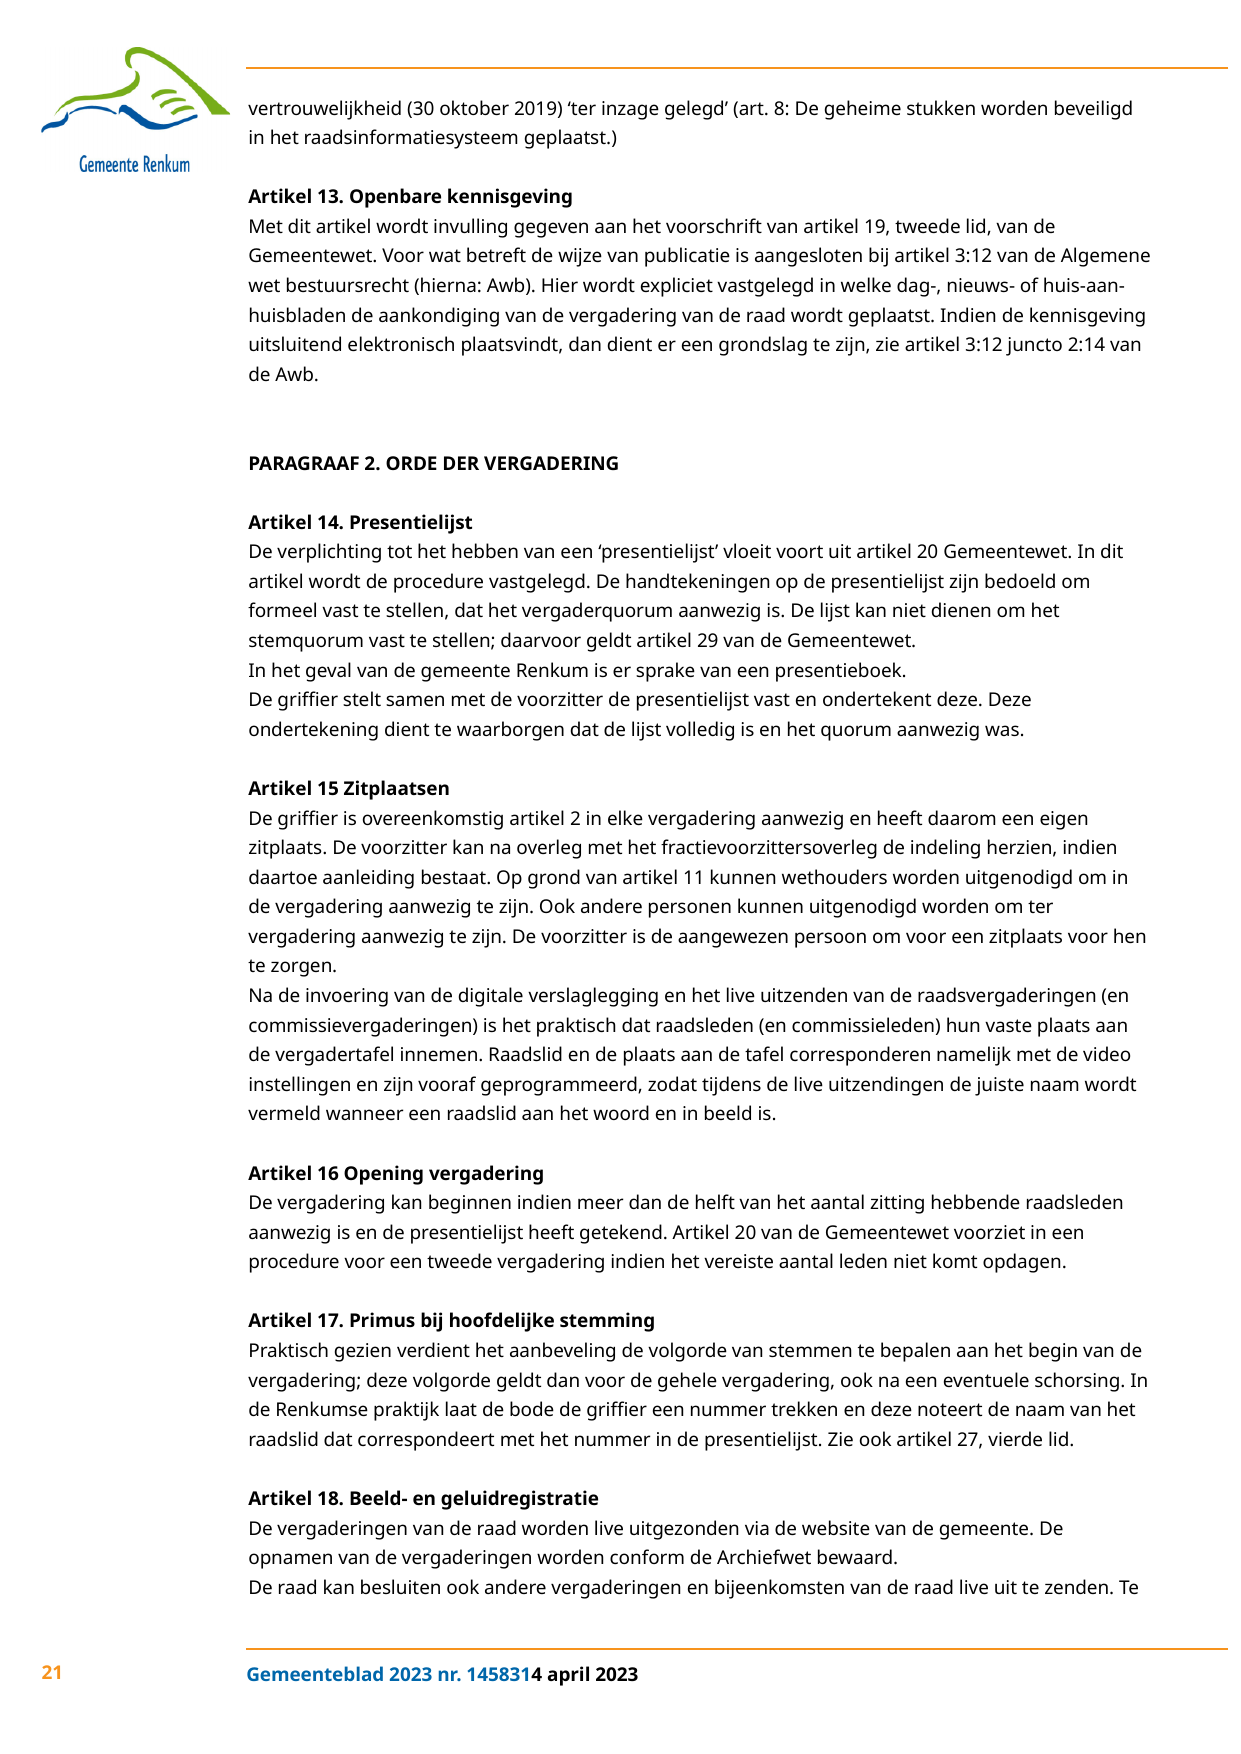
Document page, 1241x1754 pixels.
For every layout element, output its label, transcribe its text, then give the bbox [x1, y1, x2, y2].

text Na de invoering van de digitale verslaglegging en het live uitzenden van de raadsvergaderingen (en commissievergaderingen) is het praktisch dat raadsleden (en commissieleden) hun vaste plaats aan de vergadertafel innemen. Raadslid en de plaats aan de tafel corresponderen namelijk met de video instellingen en zijn vooraf geprogrammeerd, zodat tijdens de live uitzendingen de juiste naam wordt vermeld wanneer een raadslid aan het woord en in beeld is. [248, 982, 1152, 1126]
text Artikel 14. Presentielijst [248, 509, 1152, 535]
text Artikel 18. Beeld- en geluidregistratie [248, 1485, 1152, 1511]
text PARAGRAAF 2. ORDE DER VERGADERING [248, 450, 1152, 476]
text De raad kan besluiten ook andere vergaderingen en bijeenkomsten van de raad live uit te zenden. Te [248, 1574, 1152, 1600]
text Artikel 16 Opening vergadering [248, 1160, 1152, 1186]
text Met dit artikel wordt invulling gegeven aan het voorschrift van artikel 19, tweede lid, van de Gemeentewet. Voor wat betreft de wijze van publicatie is aangesloten bij artikel 3:12 van de Algemene wet bestuursrecht (hierna: Awb). Hier wordt expliciet vastgelegd in welke dag-, nieuws- of huis-aan-huisbladen de aankondiging van de vergadering van de raad wordt geplaatst. Indien de kennisgeving uitsluitend elektronisch plaatsvindt, dan dient er een grondslag te zijn, zie artikel 3:12 juncto 2:14 van de Awb. [248, 213, 1152, 387]
text Artikel 13. Openbare kennisgeving [248, 183, 1152, 209]
text Artikel 15 Zitplaatsen [248, 775, 1152, 801]
text vertrouwelijkheid (30 oktober 2019) ‘ter inzage gelegd’ (art. 8: De geheime stukken worden beveiligd in het raadsinformatiesysteem geplaatst.) [248, 95, 1152, 150]
text De vergaderingen van de raad worden live uitgezonden via de website van de gemeente. De opnamen van de vergaderingen worden conform de Archiefwet bewaard. [248, 1515, 1152, 1570]
text De griffier is overeenkomstig artikel 2 in elke vergadering aanwezig en heeft daarom een eigen zitplaats. De voorzitter kan na overleg met het fractievoorzittersoverleg de indeling herzien, indien daartoe aanleiding bestaat. Op grond van artikel 11 kunnen wethouders worden uitgenodigd om in de vergadering aanwezig te zijn. Ook andere personen kunnen uitgenodigd worden om ter vergadering aanwezig te zijn. De voorzitter is de aangewezen persoon om voor een zitplaats voor hen te zorgen. [248, 805, 1152, 978]
picture [41, 47, 231, 172]
text Praktisch gezien verdient het aanbeveling de volgorde van stemmen te bepalen aan het begin van de vergadering; deze volgorde geldt dan voor de gehele vergadering, ook na een eventuele schorsing. In de Renkumse praktijk laat de bode de griffier een nummer trekken en deze noteert de naam van het raadslid dat correspondeert met het nummer in de presentielijst. Zie ook artikel 27, vierde lid. [248, 1337, 1152, 1452]
text De vergadering kan beginnen indien meer dan de helft van het aantal zitting hebbende raadsleden aanwezig is en de presentielijst heeft getekend. Artikel 20 van de Gemeentewet voorziet in een procedure voor een tweede vergadering indien het vereiste aantal leden niet komt opdagen. [248, 1189, 1152, 1274]
text De verplichting tot het hebben van een ‘presentielijst’ vloeit voort uit artikel 20 Gemeentewet. In dit artikel wordt de procedure vastgelegd. De handtekeningen op de presentielijst zijn bedoeld om formeel vast te stellen, dat het vergaderquorum aanwezig is. De lijst kan niet dienen om het stemquorum vast te stellen; daarvoor geldt artikel 29 van de Gemeentewet. [248, 538, 1152, 653]
text Artikel 17. Primus bij hoofdelijke stemming [248, 1308, 1152, 1333]
text De griffier stelt samen met de voorzitter de presentielijst vast en ondertekent deze. Deze ondertekening dient te waarborgen dat de lijst volledig is en het quorum aanwezig was. [248, 686, 1152, 742]
text In het geval van de gemeente Renkum is er sprake van een presentieboek. [248, 657, 1152, 683]
